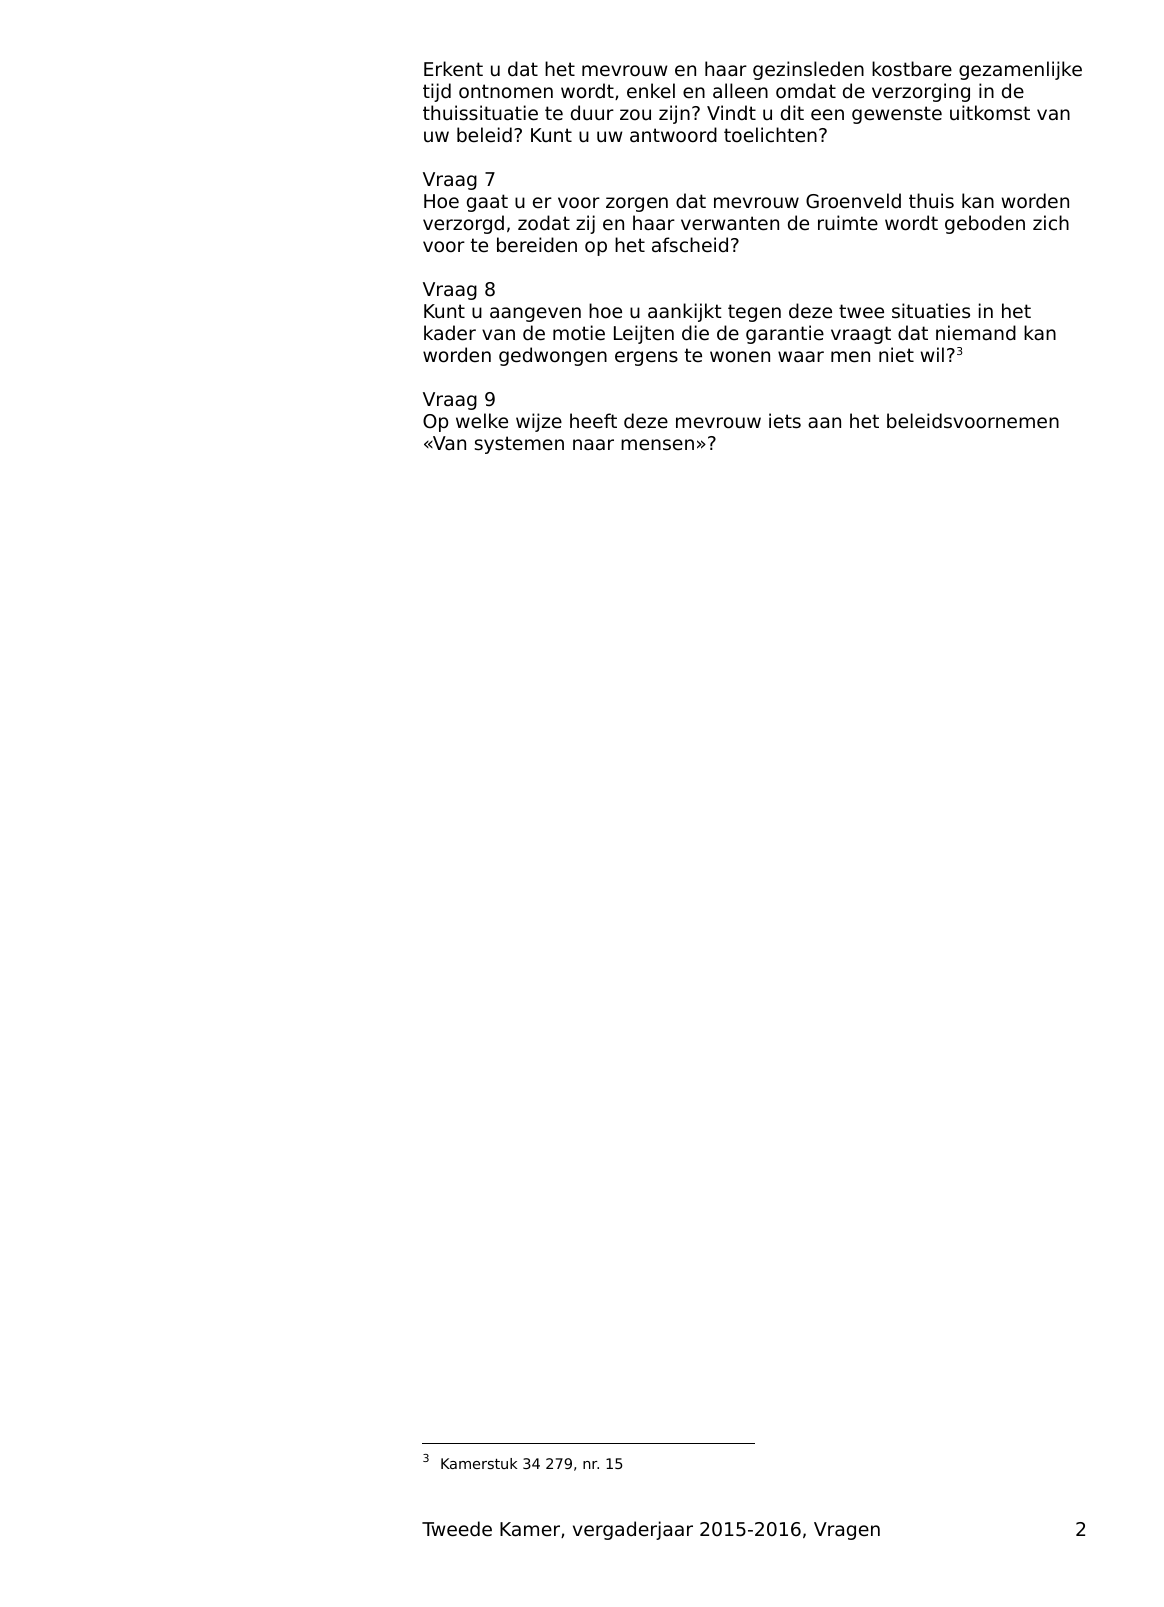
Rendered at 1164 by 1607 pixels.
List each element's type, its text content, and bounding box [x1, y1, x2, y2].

text Kamerstuk 34 279, nr. 15 [422, 1452, 1087, 1474]
text Hoe gaat u er voor zorgen dat mevrouw Groenveld thuis kan worden verzorgd, zodat zij en haar verwanten de ruimte wordt geboden zich voor te bereiden op het afscheid? [422, 191, 1087, 257]
text Op welke wijze heeft deze mevrouw iets aan het beleidsvoornemen «Van systemen naar mensen»? [422, 411, 1087, 455]
text Vraag 8 [422, 279, 1087, 301]
text Vraag 9 [422, 389, 1087, 411]
text Kunt u aangeven hoe u aankijkt tegen deze twee situaties in het kader van de motie Leijten die de garantie vraagt dat niemand kan worden gedwongen ergens te wonen waar men niet wil? [422, 301, 1087, 367]
text Vraag 7 [422, 169, 1087, 191]
text Erkent u dat het mevrouw en haar gezinsleden kostbare gezamenlijke tijd ontnomen wordt, enkel en alleen omdat de verzorging in de thuissituatie te duur zou zijn? Vindt u dit een gewenste uitkomst van uw beleid? Kunt u uw antwoord toelichten? [422, 59, 1087, 147]
